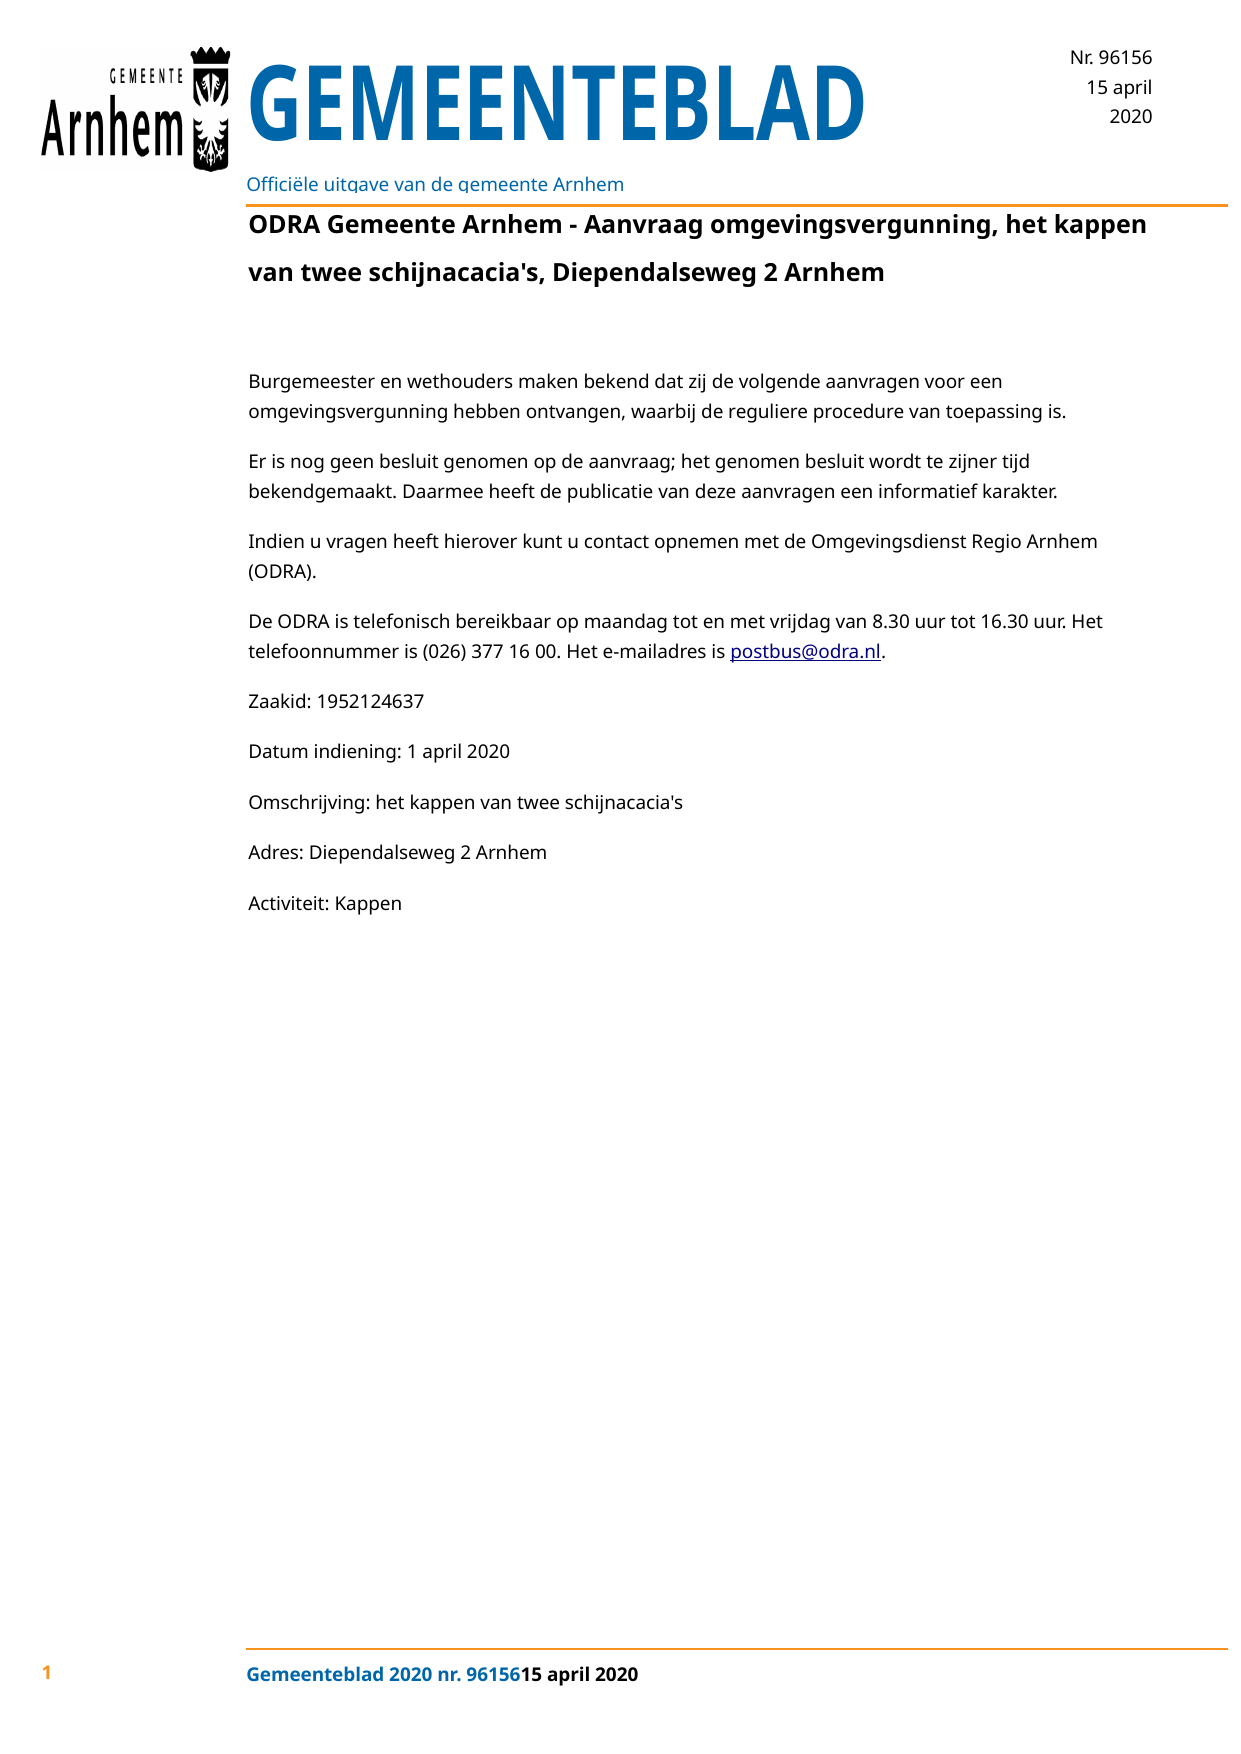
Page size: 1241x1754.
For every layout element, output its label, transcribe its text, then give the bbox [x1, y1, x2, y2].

text Datum indiening: 1 april 2020 [248, 739, 1152, 764]
text Indien u vragen heeft hierover kunt u contact opnemen met de Omgevingsdienst Regio Arnhem (ODRA). [248, 528, 1152, 584]
text Burgemeester en wethouders maken bekend dat zij de volgende aanvragen voor een omgevingsvergunning hebben ontvangen, waarbij de reguliere procedure van toepassing is. [248, 368, 1152, 424]
text Activiteit: Kappen [248, 890, 1152, 916]
text Adres: Diependalseweg 2 Arnhem [248, 839, 1152, 865]
text Omschrijving: het kappen van twee schijnacacia's [248, 789, 1152, 815]
text ODRA Gemeente Arnhem - Aanvraag omgevingsvergunning, het kappen van twee schijnacacia's, Diependalseweg 2 Arnhem [248, 207, 1152, 288]
picture [41, 47, 231, 172]
text Er is nog geen besluit genomen op de aanvraag; het genomen besluit wordt te zijner tijd bekendgemaakt. Daarmee heeft de publicatie van deze aanvragen een informatief karakter. [248, 448, 1152, 504]
text Zaakid: 1952124637 [248, 688, 1152, 714]
text De ODRA is telefonisch bereikbaar op maandag tot en met vrijdag van 8.30 uur tot 16.30 uur. Het telefoonnummer is (026) 377 16 00. Het e-mailadres is postbus@odra.nl. [248, 608, 1152, 664]
